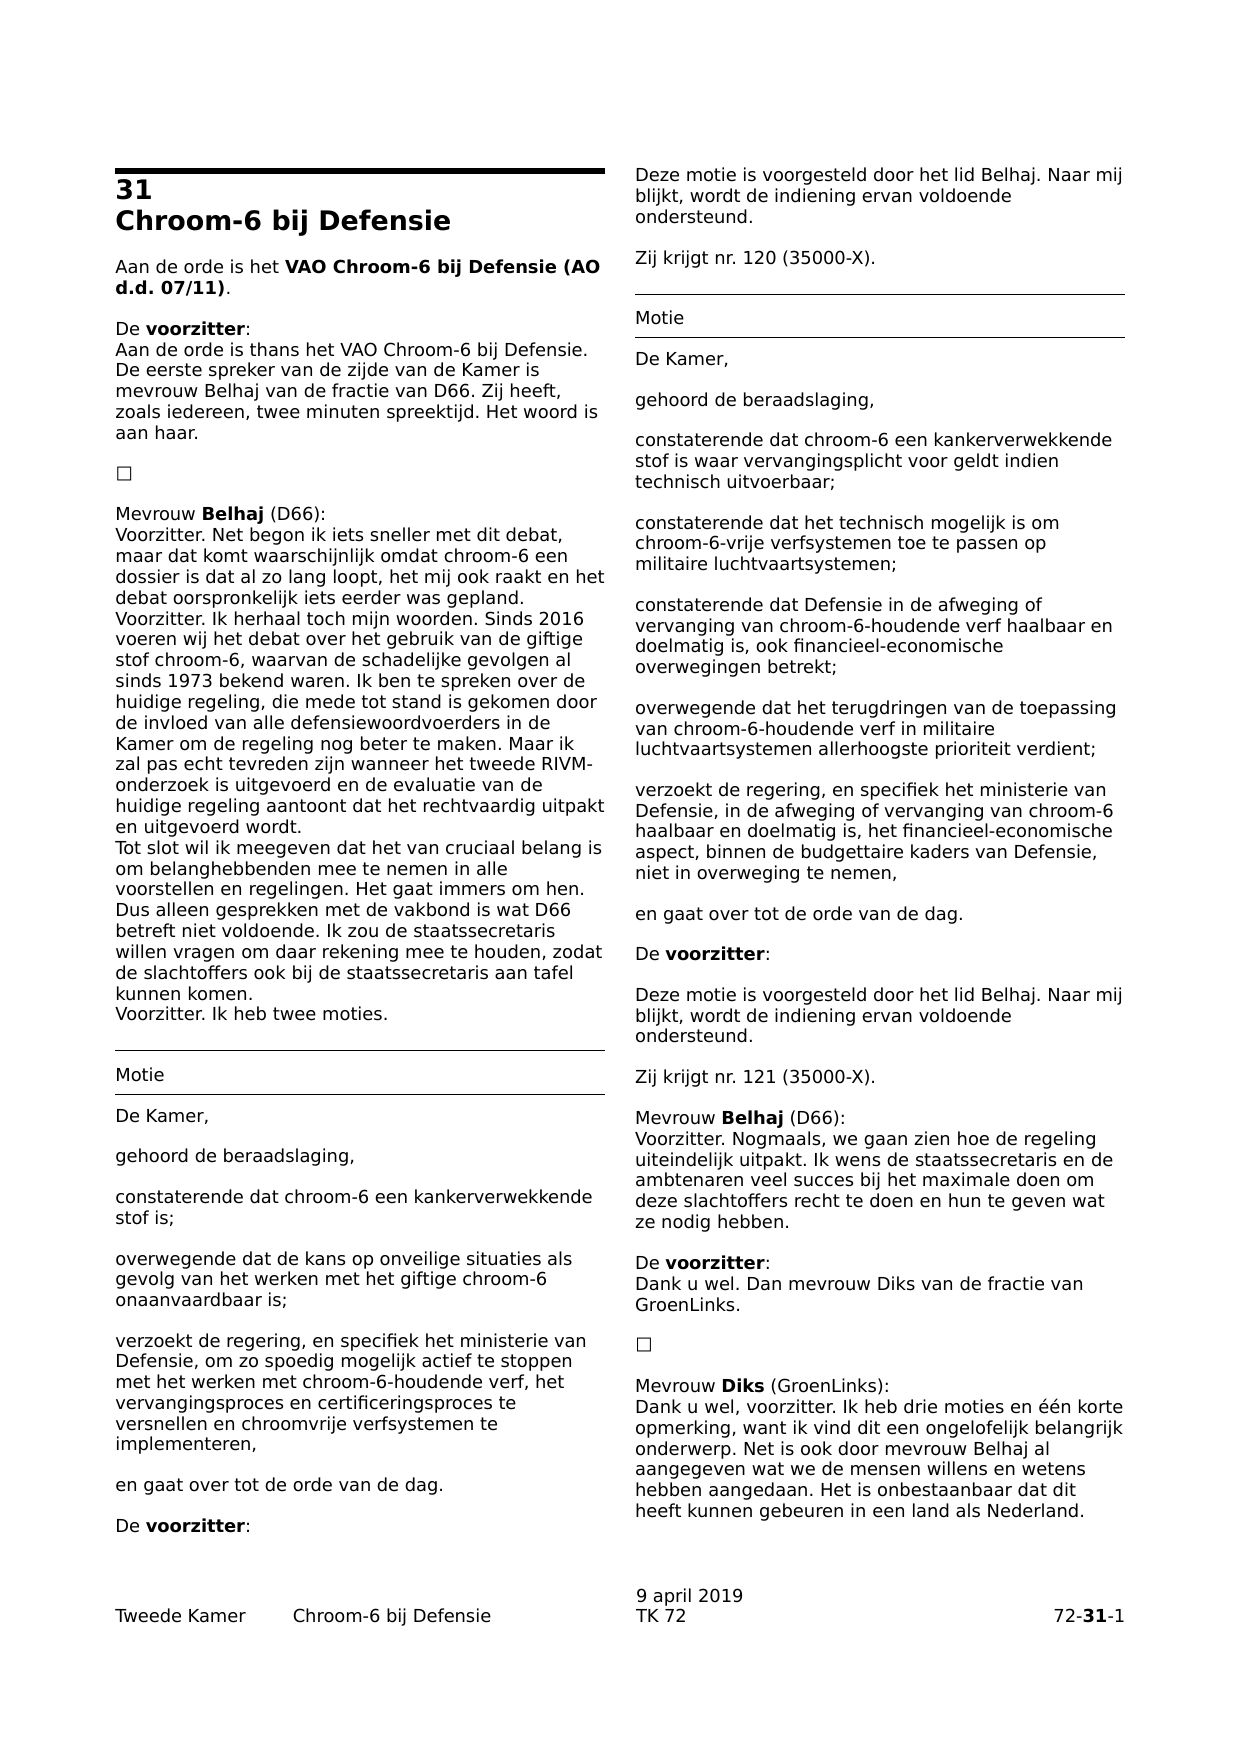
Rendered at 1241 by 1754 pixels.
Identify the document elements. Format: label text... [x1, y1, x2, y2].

title 31 Chroom-6 bij Defensie [115, 174, 605, 237]
text verzoekt de regering, en specifiek het ministerie van Defensie, om zo spoedig mogelijk actief te stoppen met het werken met chroom-6-houdende verf, het vervangingsproces en certificeringsproces te versnellen en chroomvrije verfsystemen te implementeren, [115, 1331, 605, 1455]
text verzoekt de regering, en specifiek het ministerie van Defensie, in de afweging of vervanging van chroom-6 haalbaar en doelmatig is, het financieel-economische aspect, binnen de budgettaire kaders van Defensie, niet in overweging te nemen, [635, 780, 1125, 883]
text constaterende dat Defensie in de afweging of vervanging van chroom-6-houdende verf haalbaar en doelmatig is, ook financieel-economische overwegingen betrekt; [635, 595, 1125, 678]
text Voorzitter. Ik herhaal toch mijn woorden. Sinds 2016 voeren wij het debat over het gebruik van de giftige stof chroom-6, waarvan de schadelijke gevolgen al sinds 1973 bekend waren. Ik ben te spreken over de huidige regeling, die mede tot stand is gekomen door de invloed van alle defensiewoordvoerders in de Kamer om de regeling nog beter te maken. Maar ik zal pas echt tevreden zijn wanneer het tweede RIVM-onderzoek is uitgevoerd en de evaluatie van de huidige regeling aantoont dat het rechtvaardig uitpakt en uitgevoerd wordt. [115, 608, 605, 837]
text gehoord de beraadslaging, [115, 1146, 605, 1167]
text De Kamer, [635, 349, 1125, 369]
text Aan de orde is thans het VAO Chroom-6 bij Defensie. [115, 339, 605, 360]
text De eerste spreker van de zijde van de Kamer is mevrouw Belhaj van de fractie van D66. Zij heeft, zoals iedereen, twee minuten spreektijd. Het woord is aan haar. [115, 360, 605, 443]
text De Kamer, [115, 1106, 605, 1126]
text De voorzitter: [115, 1516, 605, 1536]
text constaterende dat chroom-6 een kankerverwekkende stof is; [115, 1187, 605, 1228]
text De voorzitter: [635, 1253, 1125, 1273]
text Aan de orde is het VAO Chroom-6 bij Defensie (AO d.d. 07/11). [115, 257, 605, 298]
text Zij krijgt nr. 120 (35000-X). [635, 247, 1125, 268]
text Motie [115, 1065, 605, 1086]
text overwegende dat de kans op onveilige situaties als gevolg van het werken met het giftige chroom-6 onaanvaardbaar is; [115, 1248, 605, 1311]
text gehoord de beraadslaging, [635, 389, 1125, 410]
text Zij krijgt nr. 121 (35000-X). [635, 1067, 1125, 1088]
text Mevrouw Belhaj (D66): [115, 504, 605, 525]
text Voorzitter. Ik heb twee moties. [115, 1004, 605, 1025]
text Voorzitter. Nogmaals, we gaan zien hoe de regeling uiteindelijk uitpakt. Ik wens de staatssecretaris en de ambtenaren veel succes bij het maximale doen om deze slachtoffers recht te doen en hun te geven wat ze nodig hebben. [635, 1128, 1125, 1233]
text en gaat over tot de orde van de dag. [115, 1475, 605, 1496]
text Voorzitter. Net begon ik iets sneller met dit debat, maar dat komt waarschijnlijk omdat chroom-6 een dossier is dat al zo lang loopt, het mij ook raakt en het debat oorspronkelijk iets eerder was gepland. [115, 525, 605, 608]
text Tot slot wil ik meegeven dat het van cruciaal belang is om belanghebbenden mee te nemen in alle voorstellen en regelingen. Het gaat immers om hen. Dus alleen gesprekken met de vakbond is wat D66 betreft niet voldoende. Ik zou de staatssecretaris willen vragen om daar rekening mee te houden, zodat de slachtoffers ook bij de staatssecretaris aan tafel kunnen komen. [115, 837, 605, 1004]
text Deze motie is voorgesteld door het lid Belhaj. Naar mij blijkt, wordt de indiening ervan voldoende ondersteund. [635, 985, 1125, 1047]
text De voorzitter: [115, 318, 605, 339]
text constaterende dat chroom-6 een kankerverwekkende stof is waar vervangingsplicht voor geldt indien technisch uitvoerbaar; [635, 430, 1125, 492]
text overwegende dat het terugdringen van de toepassing van chroom-6-houdende verf in militaire luchtvaartsystemen allerhoogste prioriteit verdient; [635, 698, 1125, 760]
text Deze motie is voorgesteld door het lid Belhaj. Naar mij blijkt, wordt de indiening ervan voldoende ondersteund. [635, 165, 1125, 227]
text Mevrouw Diks (GroenLinks): [635, 1376, 1125, 1397]
text De voorzitter: [635, 944, 1125, 965]
text en gaat over tot de orde van de dag. [635, 903, 1125, 924]
text Dank u wel, voorzitter. Ik heb drie moties en één korte opmerking, want ik vind dit een ongelofelijk belangrijk onderwerp. Net is ook door mevrouw Belhaj al aangegeven wat we de mensen willens en wetens hebben aangedaan. Het is onbestaanbaar dat dit heeft kunnen gebeuren in een land als Nederland. [635, 1397, 1125, 1522]
text Motie [635, 308, 1125, 329]
text ⬜ [115, 463, 605, 484]
text constaterende dat het technisch mogelijk is om chroom-6-vrije verfsystemen toe te passen op militaire luchtvaartsystemen; [635, 512, 1125, 575]
text ⬜ [635, 1335, 1125, 1356]
text Mevrouw Belhaj (D66): [635, 1108, 1125, 1128]
text Dank u wel. Dan mevrouw Diks van de fractie van GroenLinks. [635, 1273, 1125, 1315]
